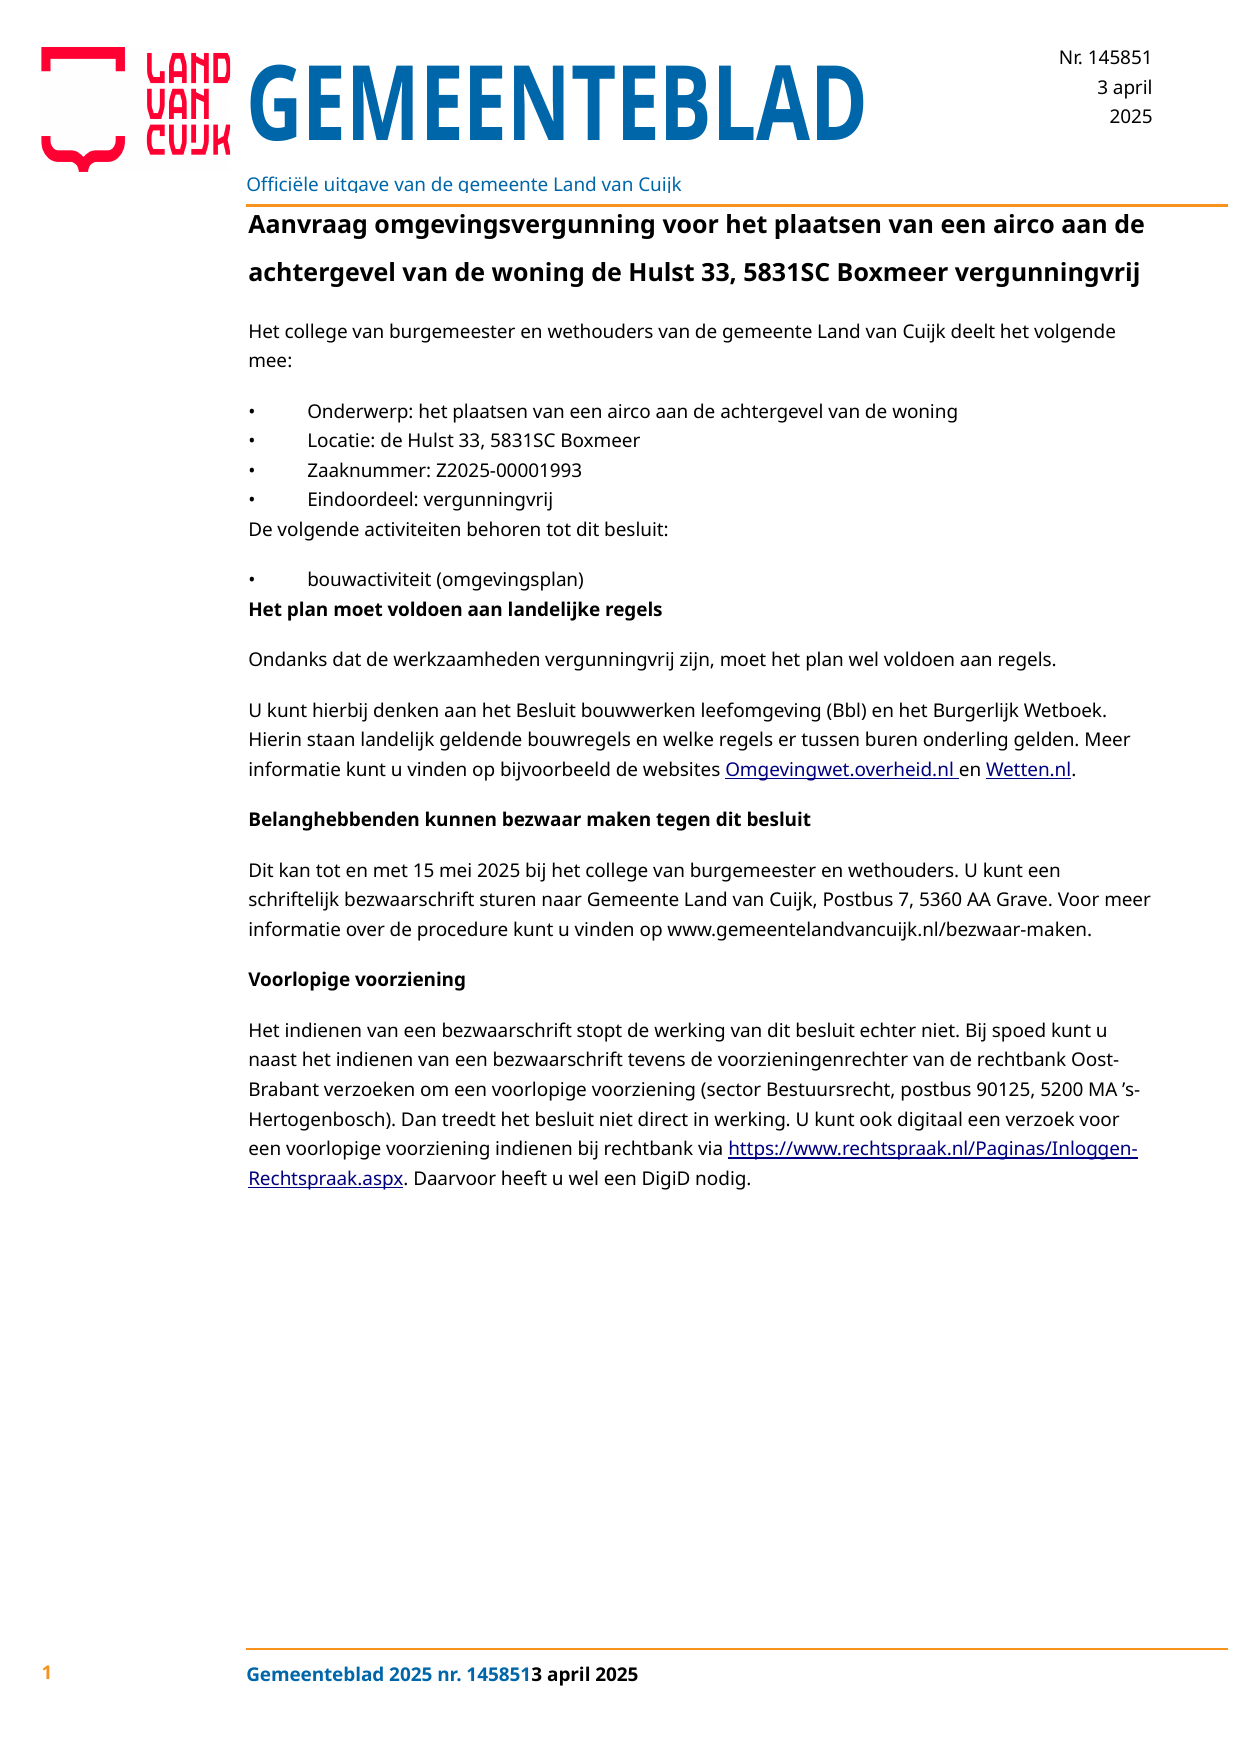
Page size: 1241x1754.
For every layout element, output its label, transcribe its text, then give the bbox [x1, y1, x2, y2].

list bouwactiviteit (omgevingsplan) [248, 567, 1152, 592]
list Locatie: de Hulst 33, 5831SC Boxmeer [248, 427, 1152, 453]
text Het indienen van een bezwaarschrift stopt de werking van dit besluit echter niet. Bij spoed kunt u naast het indienen van een bezwaarschrift tevens de voorzieningenrechter van de rechtbank Oost-Brabant verzoeken om een voorlopige voorziening (sector Bestuursrecht, postbus 90125, 5200 MA ’s-Hertogenbosch). Dan treedt het besluit niet direct in werking. U kunt ook digitaal een verzoek voor een voorlopige voorziening indienen bij rechtbank via https://www.rechtspraak.nl/Paginas/Inloggen-Rechtspraak.aspx. Daarvoor heeft u wel een DigiD nodig. [248, 1017, 1152, 1191]
text Voorlopige voorziening [248, 967, 1152, 992]
text Het plan moet voldoen aan landelijke regels [248, 596, 1152, 622]
picture [41, 47, 231, 172]
text U kunt hierbij denken aan het Besluit bouwwerken leefomgeving (Bbl) en het Burgerlijk Wetboek. Hierin staan landelijk geldende bouwregels en welke regels er tussen buren onderling gelden. Meer informatie kunt u vinden op bijvoorbeeld de websites Omgevingwet.overheid.nl en Wetten.nl. [248, 697, 1152, 782]
text Het college van burgemeester en wethouders van de gemeente Land van Cuijk deelt het volgende mee: [248, 318, 1152, 373]
list Onderwerp: het plaatsen van een airco aan de achtergevel van de woning [248, 398, 1152, 424]
list Zaaknummer: Z2025-00001993 [248, 457, 1152, 483]
text Belanghebbenden kunnen bezwaar maken tegen dit besluit [248, 807, 1152, 832]
text Dit kan tot en met 15 mei 2025 bij het college van burgemeester en wethouders. U kunt een schriftelijk bezwaarschrift sturen naar Gemeente Land van Cuijk, Postbus 7, 5360 AA Grave. Voor meer informatie over de procedure kunt u vinden op www.gemeentelandvancuijk.nl/bezwaar-maken. [248, 857, 1152, 942]
text Aanvraag omgevingsvergunning voor het plaatsen van een airco aan de achtergevel van de woning de Hulst 33, 5831SC Boxmeer vergunningvrij [248, 207, 1152, 288]
text De volgende activiteiten behoren tot dit besluit: [248, 516, 1152, 542]
list Eindoordeel: vergunningvrij [248, 487, 1152, 512]
text Ondanks dat de werkzaamheden vergunningvrij zijn, moet het plan wel voldoen aan regels. [248, 647, 1152, 672]
